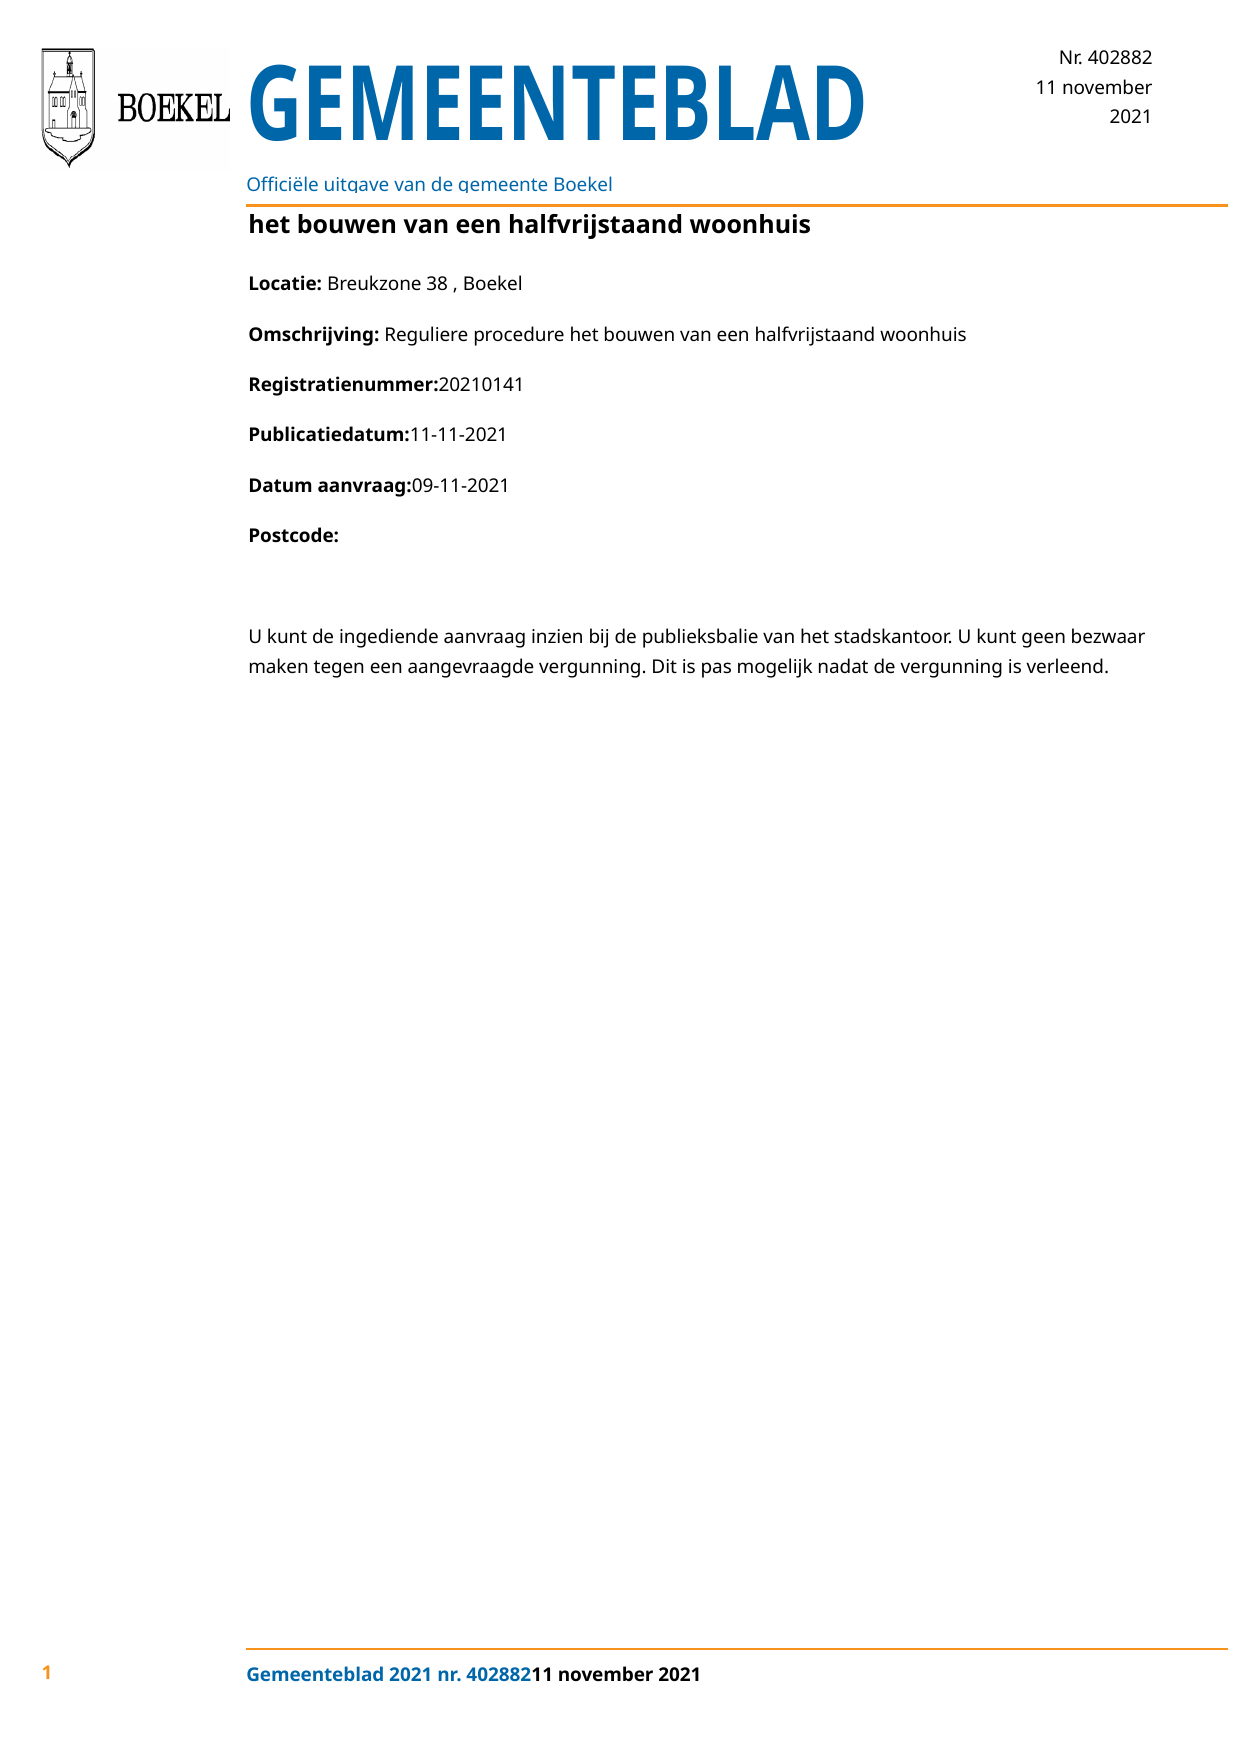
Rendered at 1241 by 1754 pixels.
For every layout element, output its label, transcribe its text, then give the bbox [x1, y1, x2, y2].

picture [41, 47, 231, 172]
text Omschrijving: Reguliere procedure het bouwen van een halfvrijstaand woonhuis [248, 321, 1152, 346]
text U kunt de ingediende aanvraag inzien bij de publieksbalie van het stadskantoor. U kunt geen bezwaar maken tegen een aangevraagde vergunning. Dit is pas mogelijk nadat de vergunning is verleend. [248, 623, 1152, 678]
text Datum aanvraag:09-11-2021 [248, 472, 1152, 498]
text Publicatiedatum:11-11-2021 [248, 422, 1152, 447]
text Postcode: [248, 522, 1152, 548]
text Locatie: Breukzone 38 , Boekel [248, 270, 1152, 296]
text Registratienummer:20210141 [248, 371, 1152, 397]
text het bouwen van een halfvrijstaand woonhuis [248, 207, 1152, 241]
